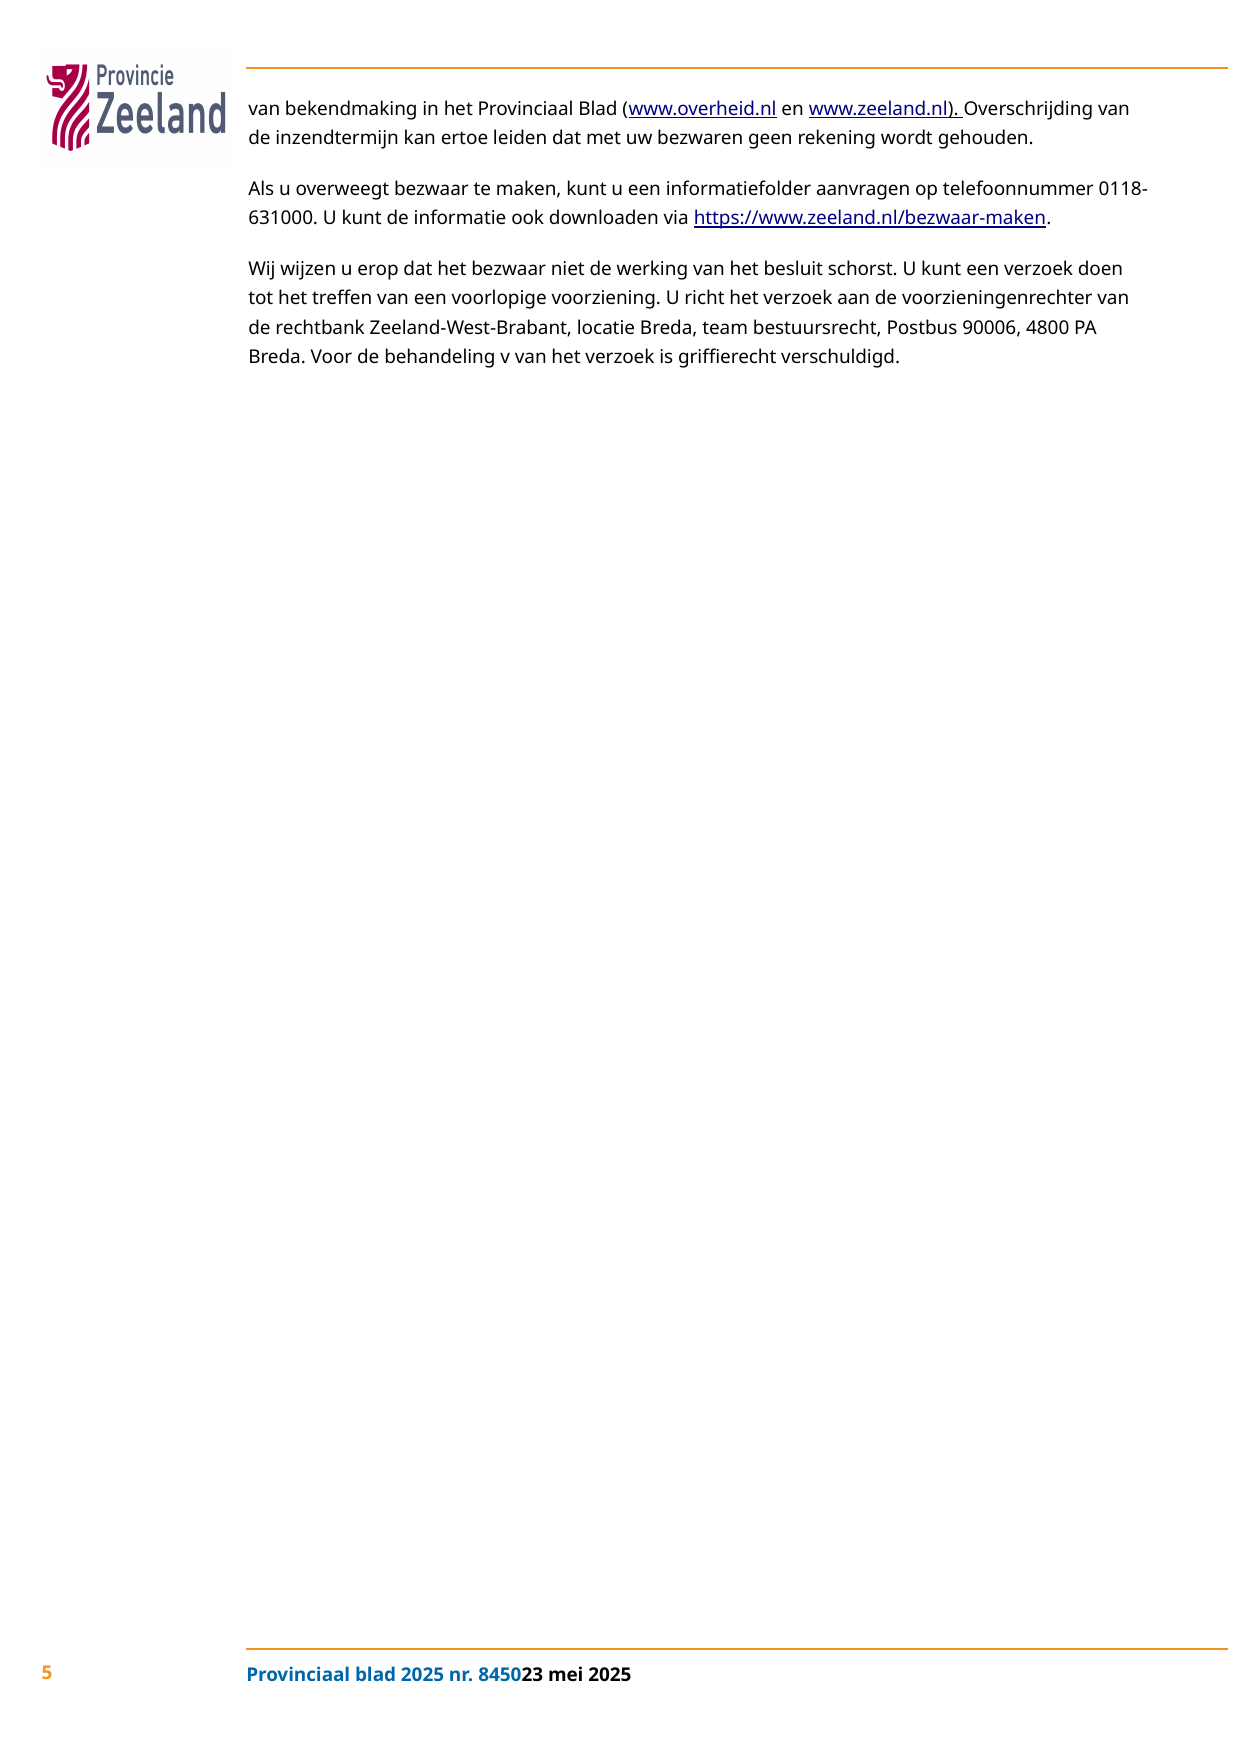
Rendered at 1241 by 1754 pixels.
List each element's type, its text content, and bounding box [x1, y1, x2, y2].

text van bekendmaking in het Provinciaal Blad (www.overheid.nl en www.zeeland.nl). Overschrijding van de inzendtermijn kan ertoe leiden dat met uw bezwaren geen rekening wordt gehouden. [248, 95, 1152, 150]
text Wij wijzen u erop dat het bezwaar niet de werking van het besluit schorst. U kunt een verzoek doen tot het treffen van een voorlopige voorziening. U richt het verzoek aan de voorzieningenrechter van de rechtbank Zeeland-West-Brabant, locatie Breda, team bestuursrecht, Postbus 90006, 4800 PA Breda. Voor de behandeling v van het verzoek is griffierecht verschuldigd. [248, 255, 1152, 369]
picture [41, 47, 231, 172]
text Als u overweegt bezwaar te maken, kunt u een informatiefolder aanvragen op telefoonnummer 0118-631000. U kunt de informatie ook downloaden via https://www.zeeland.nl/bezwaar-maken. [248, 175, 1152, 230]
